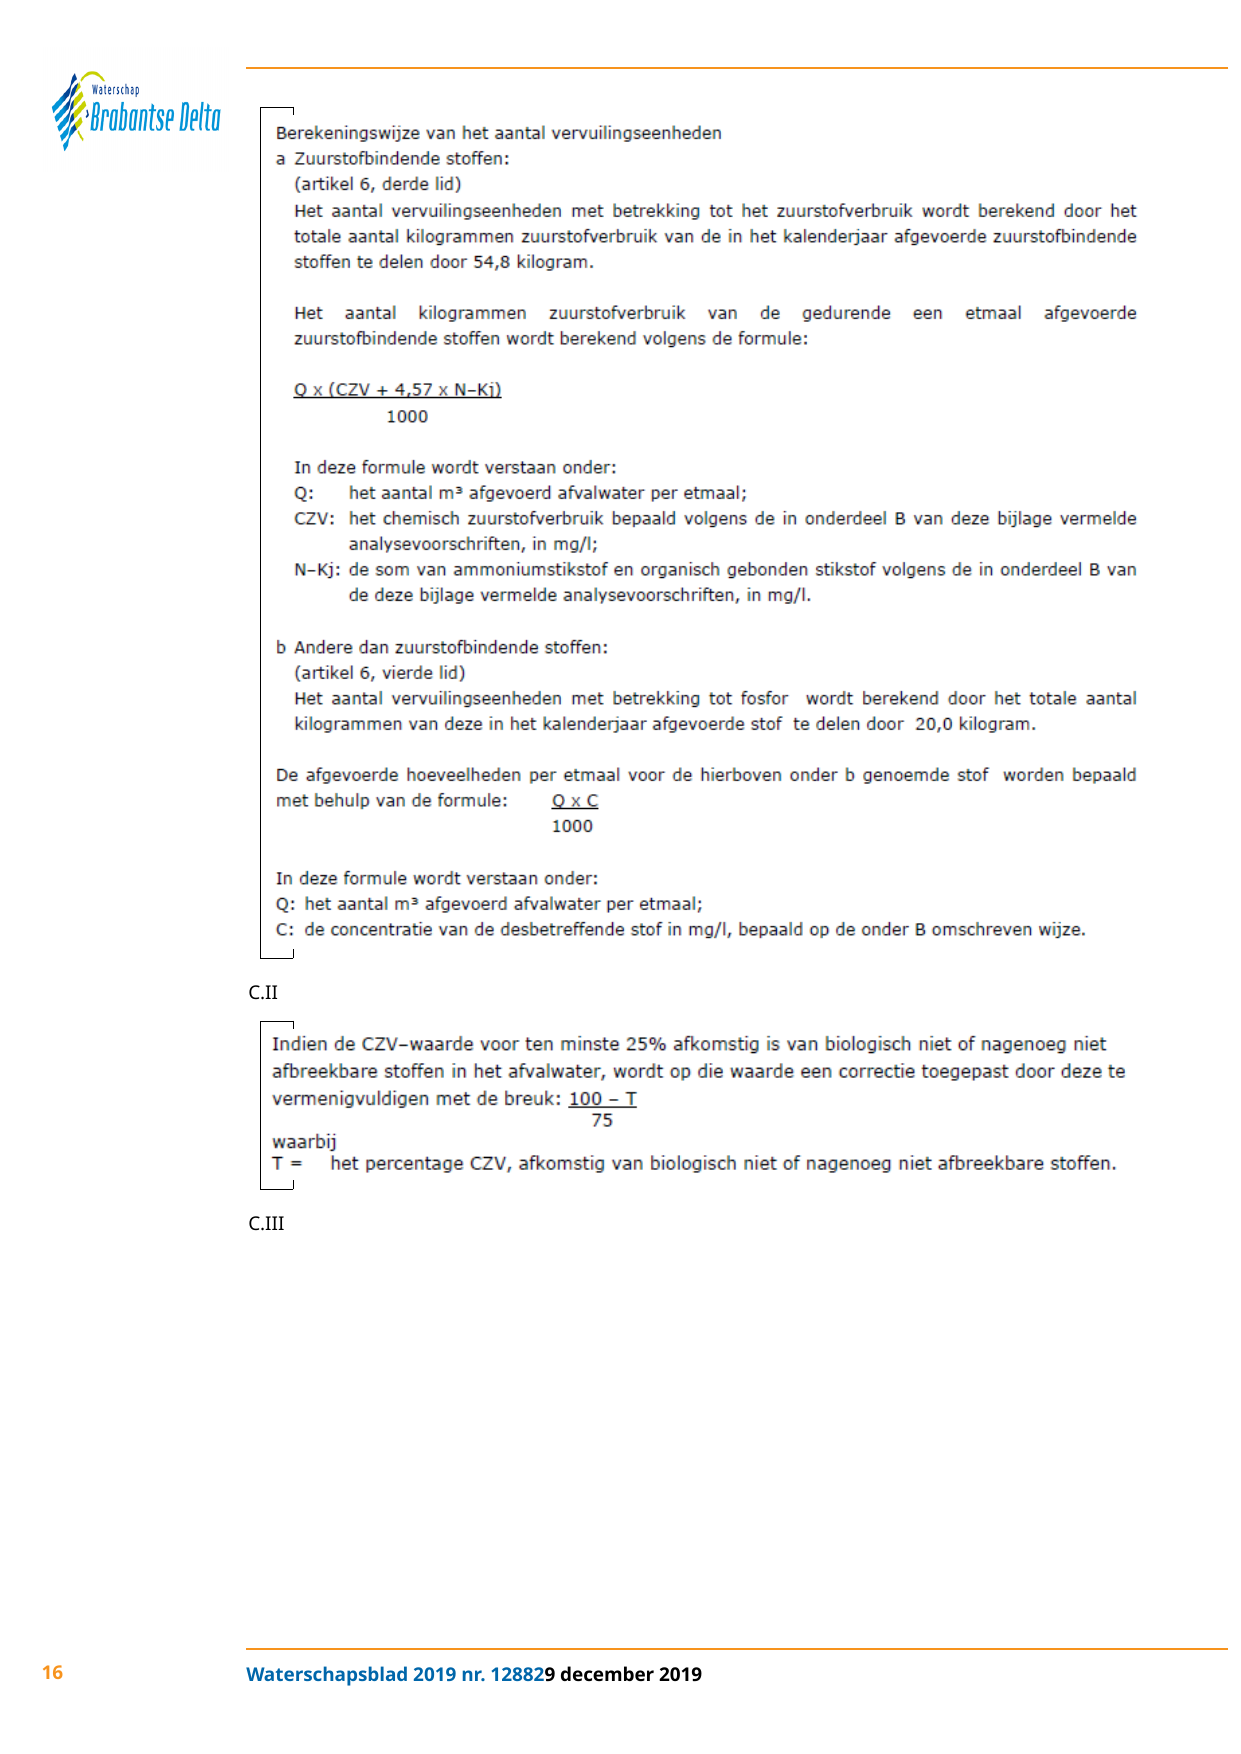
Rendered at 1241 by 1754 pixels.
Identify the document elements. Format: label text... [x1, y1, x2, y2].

picture [268, 1029, 1155, 1180]
picture [268, 115, 1155, 949]
text C.III [248, 1210, 1152, 1236]
text C.II [248, 979, 1152, 1005]
picture [41, 47, 231, 172]
